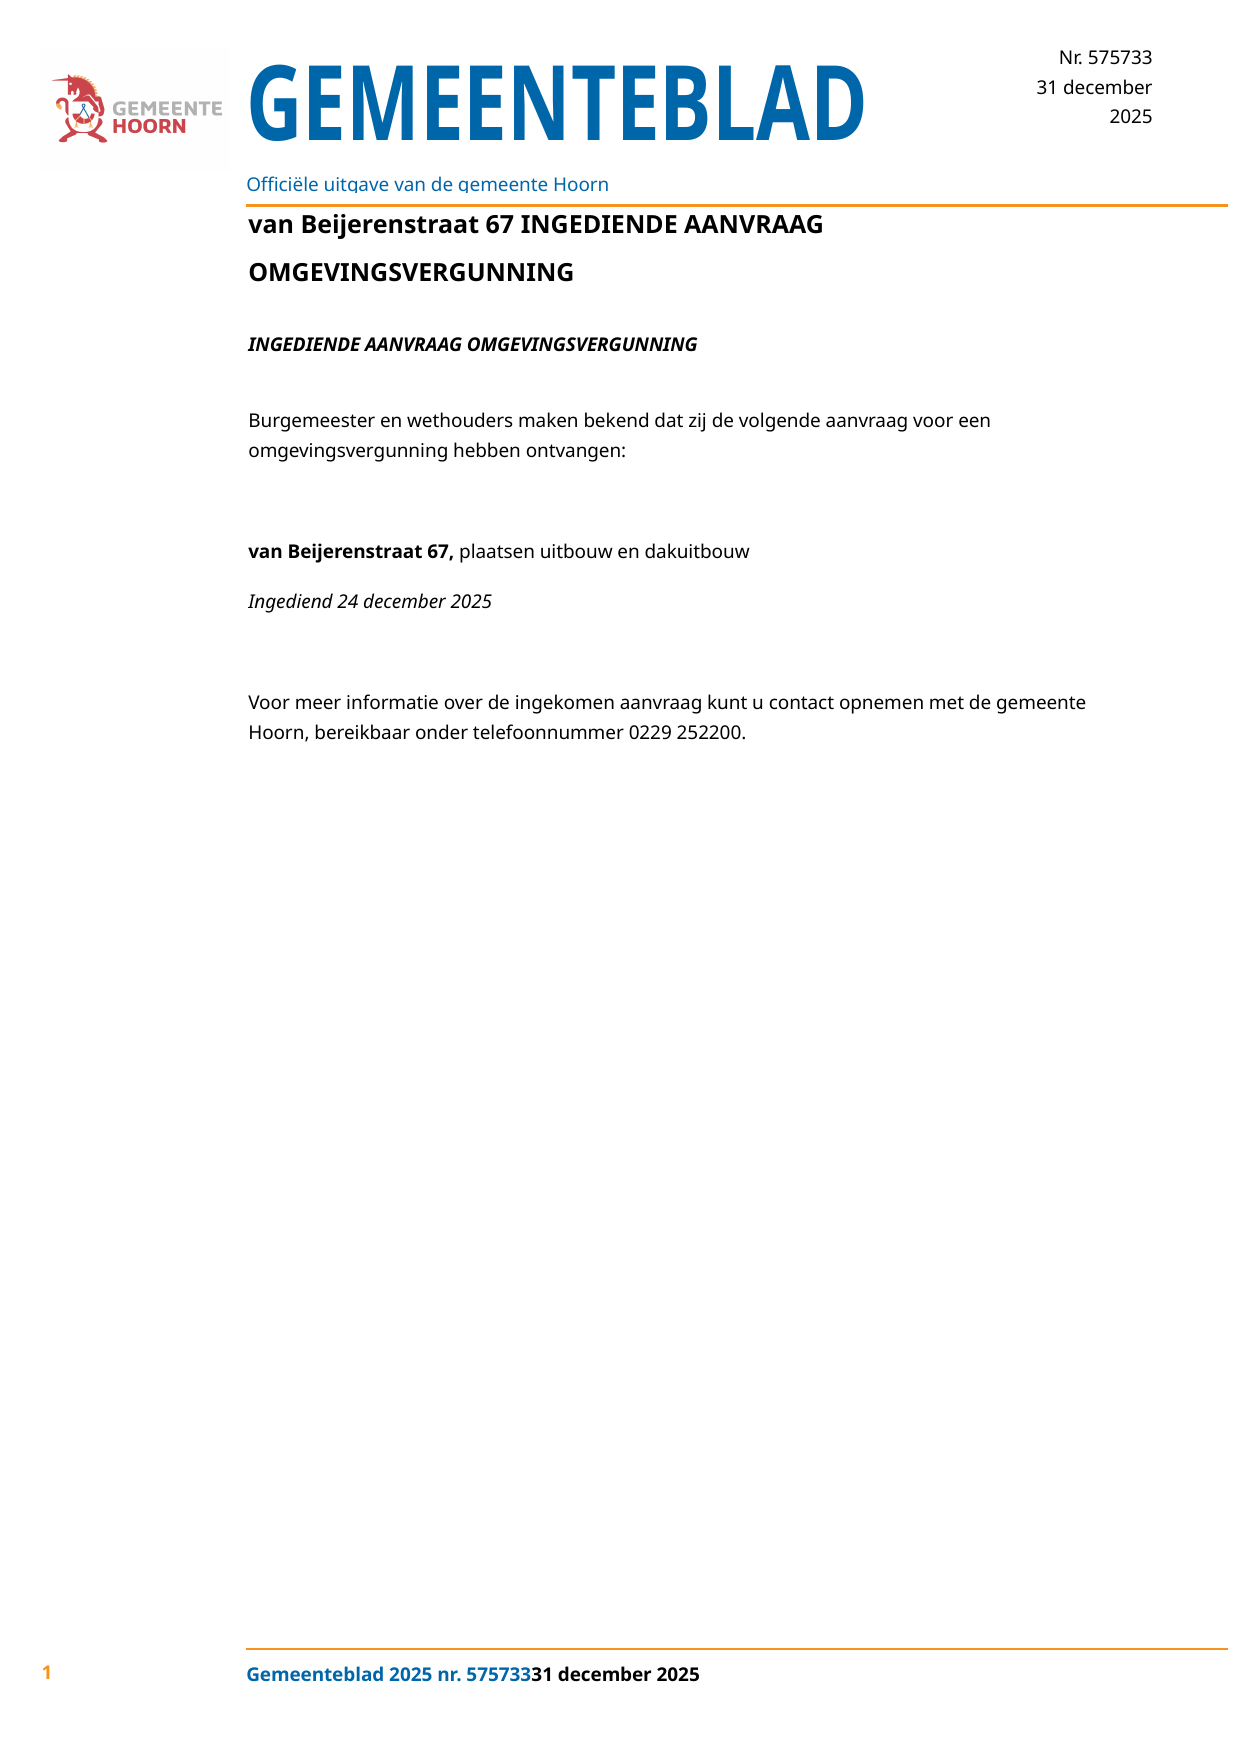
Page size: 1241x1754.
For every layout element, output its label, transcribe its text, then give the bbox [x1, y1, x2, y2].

text Voor meer informatie over de ingekomen aanvraag kunt u contact opnemen met de gemeente Hoorn, bereikbaar onder telefoonnummer 0229 252200. [248, 689, 1152, 744]
text INGEDIENDE AANVRAAG OMGEVINGSVERGUNNING [248, 331, 1152, 357]
text Burgemeester en wethouders maken bekend dat zij de volgende aanvraag voor een omgevingsvergunning hebben ontvangen: [248, 408, 1152, 463]
text van Beijerenstraat 67, plaatsen uitbouw en dakuitbouw [248, 538, 1152, 564]
picture [41, 47, 231, 172]
text Ingediend 24 december 2025 [248, 588, 1152, 614]
text van Beijerenstraat 67 INGEDIENDE AANVRAAG OMGEVINGSVERGUNNING [248, 207, 1152, 288]
